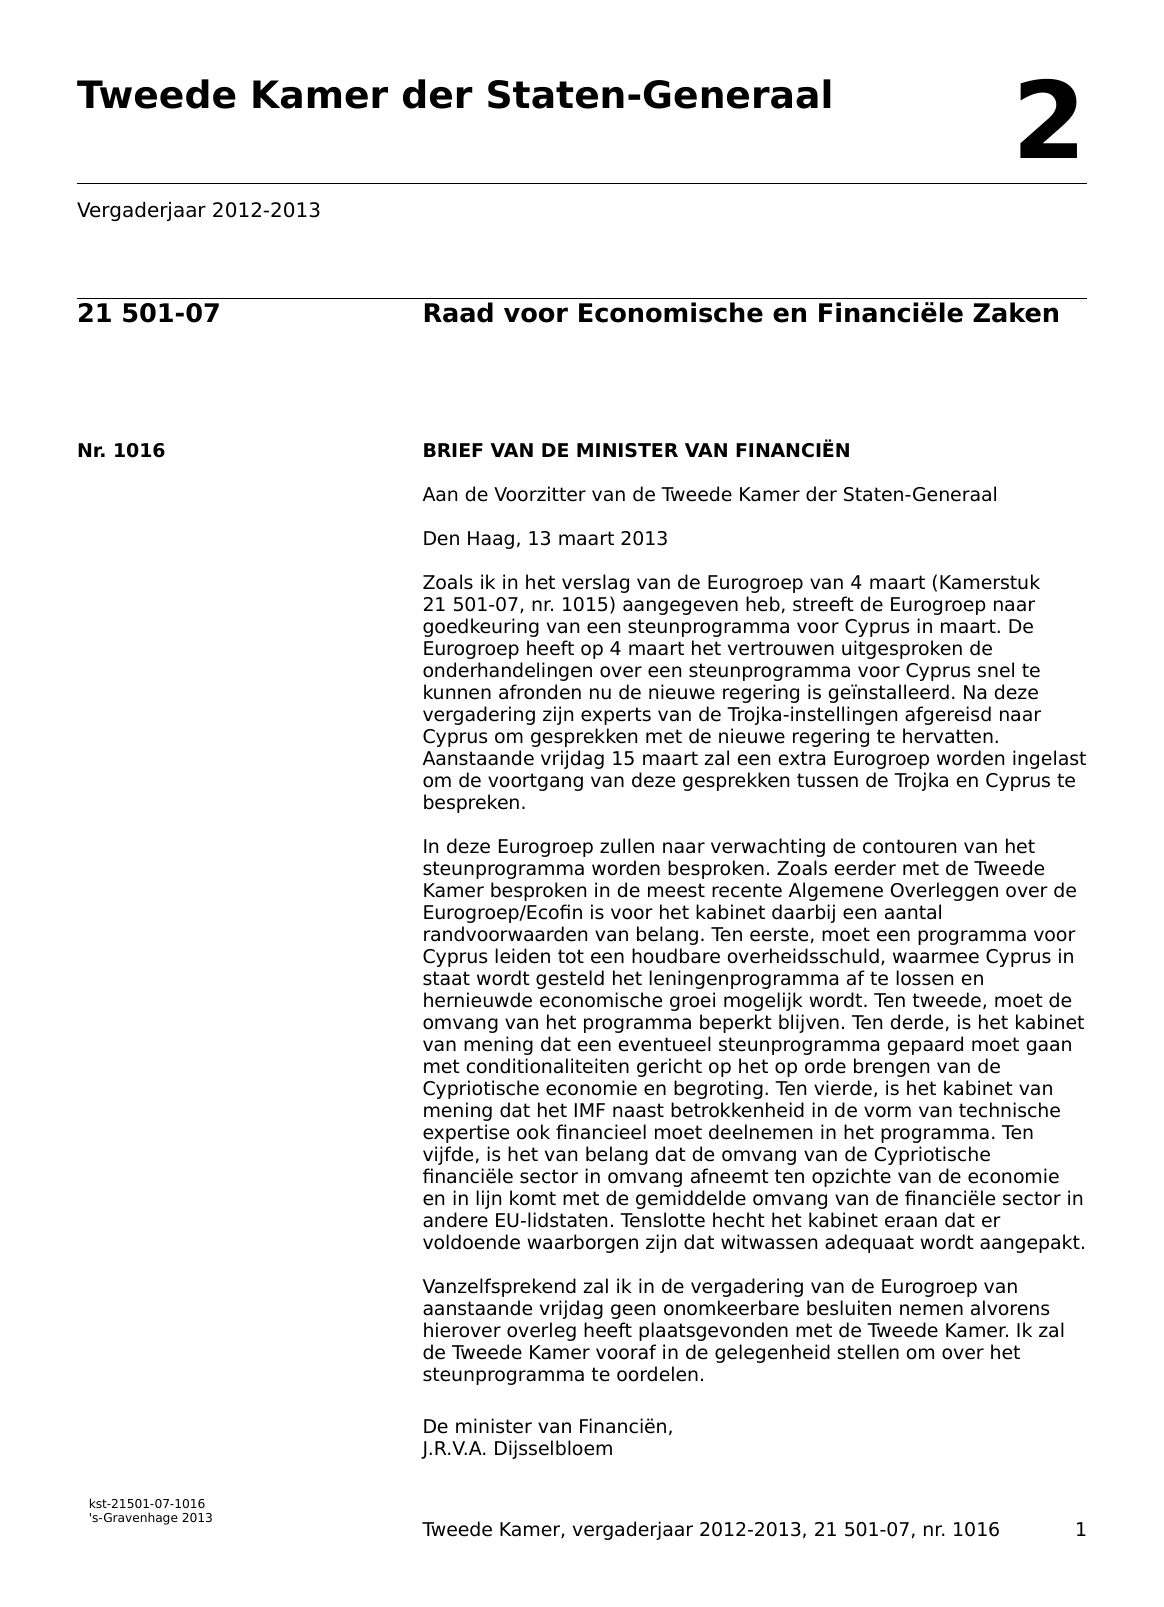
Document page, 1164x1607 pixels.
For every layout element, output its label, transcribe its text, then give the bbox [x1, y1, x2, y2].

subtitle Nr. 1016 BRIEF VAN DE MINISTER VAN FINANCIËN [77, 440, 1087, 462]
subtitle 21 501-07 Raad voor Economische en Financiële Zaken [77, 299, 1087, 329]
text Zoals ik in het verslag van de Eurogroep van 4 maart (Kamerstuk 21 501-07, nr. 1015) aangegeven heb, streeft de Eurogroep naar goedkeuring van een steunprogramma voor Cyprus in maart. De Eurogroep heeft op 4 maart het vertrouwen uitgesproken de onderhandelingen over een steunprogramma voor Cyprus snel te kunnen afronden nu de nieuwe regering is geïnstalleerd. Na deze vergadering zijn experts van de Trojka-instellingen afgereisd naar Cyprus om gesprekken met de nieuwe regering te hervatten. Aanstaande vrijdag 15 maart zal een extra Eurogroep worden ingelast om de voortgang van deze gesprekken tussen de Trojka en Cyprus te bespreken. [422, 572, 1087, 814]
text Vanzelfsprekend zal ik in de vergadering van de Eurogroep van aanstaande vrijdag geen onomkeerbare besluiten nemen alvorens hierover overleg heeft plaatsgevonden met de Tweede Kamer. Ik zal de Tweede Kamer vooraf in de gelegenheid stellen om over het steunprogramma te oordelen. [422, 1276, 1087, 1386]
table_header 2 [886, 59, 1087, 183]
table_header Tweede Kamer der Staten-Generaal [77, 59, 886, 183]
text In deze Eurogroep zullen naar verwachting de contouren van het steunprogramma worden besproken. Zoals eerder met de Tweede Kamer besproken in de meest recente Algemene Overleggen over de Eurogroep/Ecofin is voor het kabinet daarbij een aantal randvoorwaarden van belang. Ten eerste, moet een programma voor Cyprus leiden tot een houdbare overheidsschuld, waarmee Cyprus in staat wordt gesteld het leningenprogramma af te lossen en hernieuwde economische groei mogelijk wordt. Ten tweede, moet de omvang van het programma beperkt blijven. Ten derde, is het kabinet van mening dat een eventueel steunprogramma gepaard moet gaan met conditionaliteiten gericht op het op orde brengen van de Cypriotische economie en begroting. Ten vierde, is het kabinet van mening dat het IMF naast betrokkenheid in de vorm van technische expertise ook financieel moet deelnemen in het programma. Ten vijfde, is het van belang dat de omvang van de Cypriotische financiële sector in omvang afneemt ten opzichte van de economie en in lijn komt met de gemiddelde omvang van de financiële sector in andere EU-lidstaten. Tenslotte hecht het kabinet eraan dat er voldoende waarborgen zijn dat witwassen adequaat wordt aangepakt. [422, 836, 1087, 1254]
text 's-Gravenhage 2013 [88, 1511, 323, 1525]
text Den Haag, 13 maart 2013 [422, 528, 1087, 550]
text kst-21501-07-1016 [88, 1497, 323, 1511]
table_cell Vergaderjaar 2012-2013 [77, 184, 1087, 298]
text Aan de Voorzitter van de Tweede Kamer der Staten-Generaal [422, 484, 1087, 506]
text De minister van Financiën, J.R.V.A. Dijsselbloem [422, 1416, 1087, 1460]
